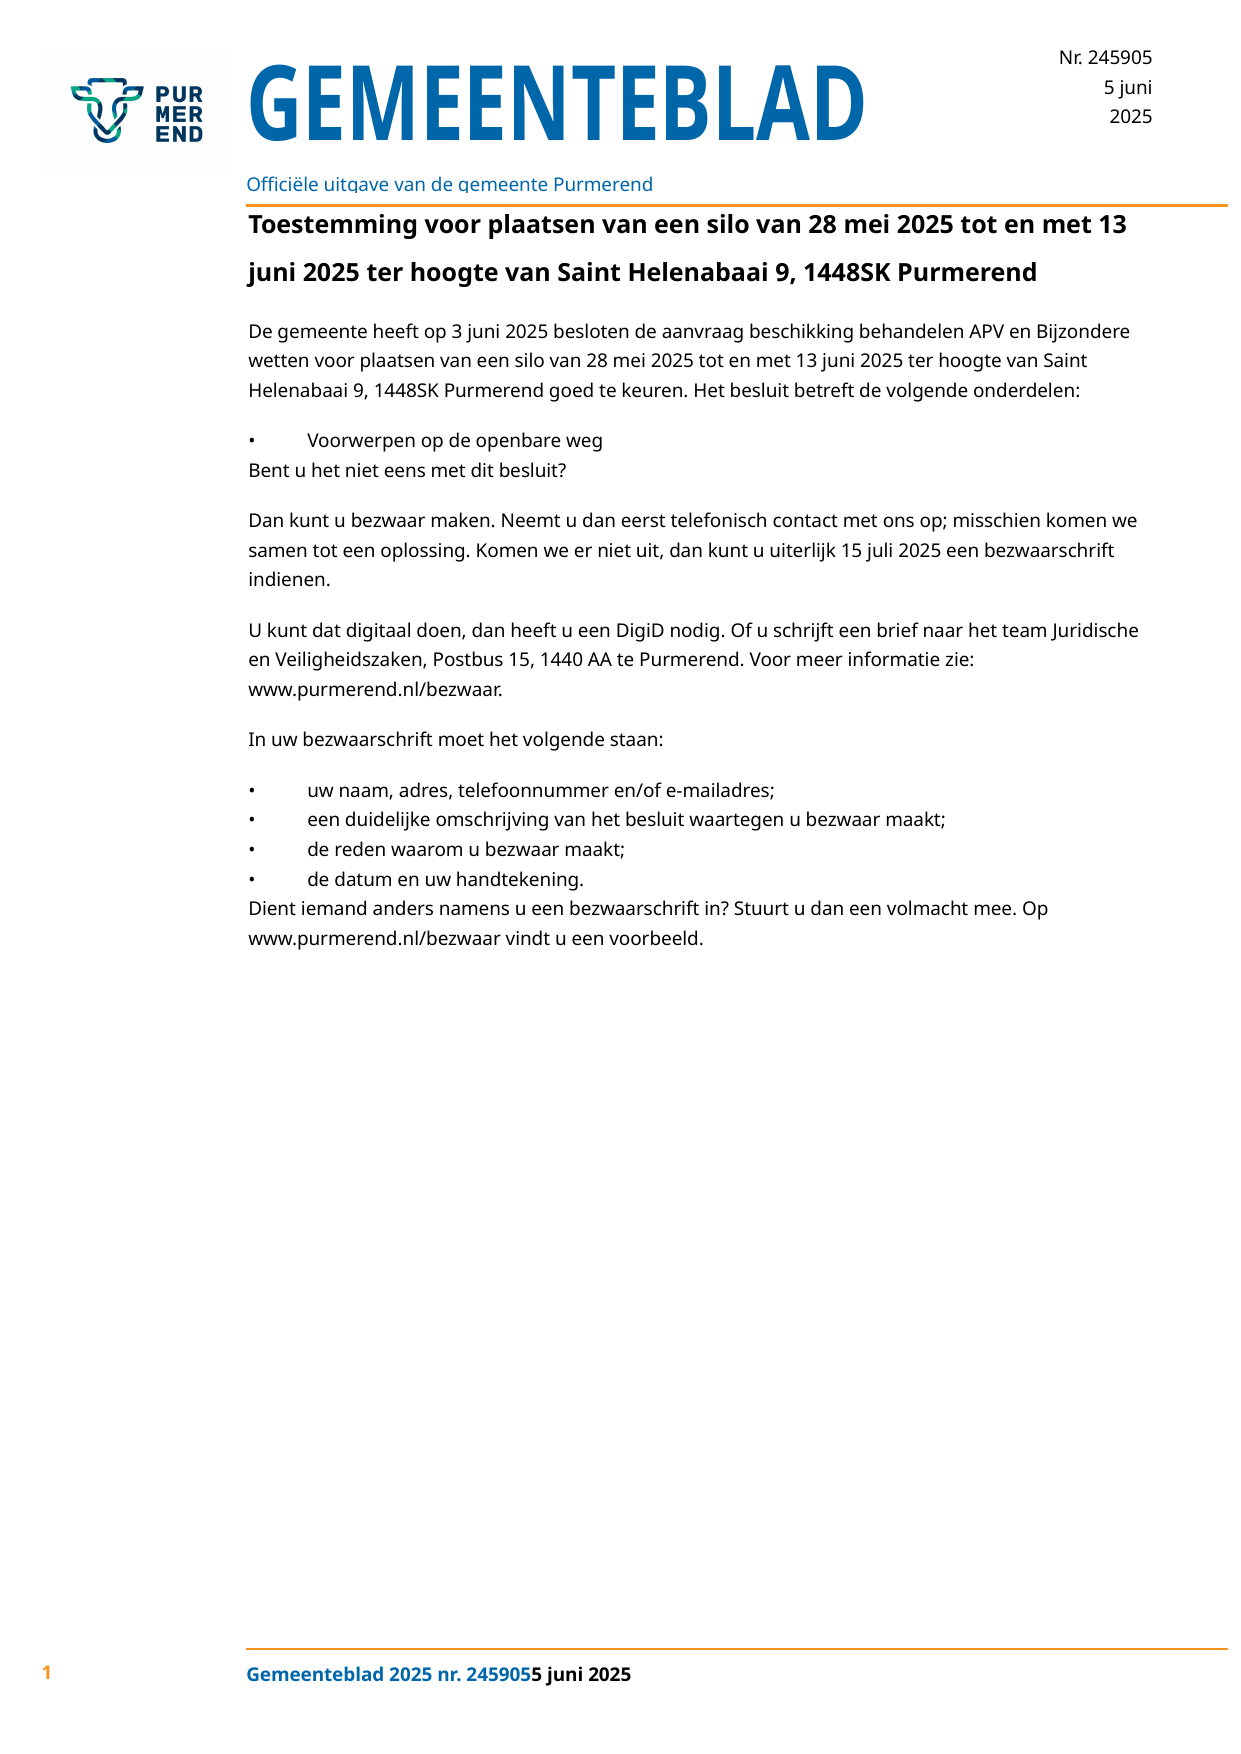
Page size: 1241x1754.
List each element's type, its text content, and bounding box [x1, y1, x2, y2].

text Bent u het niet eens met dit besluit? [248, 457, 1152, 483]
list een duidelijke omschrijving van het besluit waartegen u bezwaar maakt; [248, 807, 1152, 832]
list Voorwerpen op de openbare weg [248, 427, 1152, 453]
text In uw bezwaarschrift moet het volgende staan: [248, 727, 1152, 752]
list de reden waarom u bezwaar maakt; [248, 836, 1152, 862]
text De gemeente heeft op 3 juni 2025 besloten de aanvraag beschikking behandelen APV en Bijzondere wetten voor plaatsen van een silo van 28 mei 2025 tot en met 13 juni 2025 ter hoogte van Saint Helenabaai 9, 1448SK Purmerend goed te keuren. Het besluit betreft de volgende onderdelen: [248, 318, 1152, 403]
picture [41, 47, 231, 172]
text Toestemming voor plaatsen van een silo van 28 mei 2025 tot en met 13 juni 2025 ter hoogte van Saint Helenabaai 9, 1448SK Purmerend [248, 207, 1152, 288]
list de datum en uw handtekening. [248, 866, 1152, 892]
list uw naam, adres, telefoonnummer en/of e-mailadres; [248, 777, 1152, 803]
text Dient iemand anders namens u een bezwaarschrift in? Stuurt u dan een volmacht mee. Op www.purmerend.nl/bezwaar vindt u een voorbeeld. [248, 895, 1152, 951]
text U kunt dat digitaal doen, dan heeft u een DigiD nodig. Of u schrijft een brief naar het team Juridische en Veiligheidszaken, Postbus 15, 1440 AA te Purmerend. Voor meer informatie zie: www.purmerend.nl/bezwaar. [248, 617, 1152, 702]
text Dan kunt u bezwaar maken. Neemt u dan eerst telefonisch contact met ons op; misschien komen we samen tot een oplossing. Komen we er niet uit, dan kunt u uiterlijk 15 juli 2025 een bezwaarschrift indienen. [248, 507, 1152, 592]
